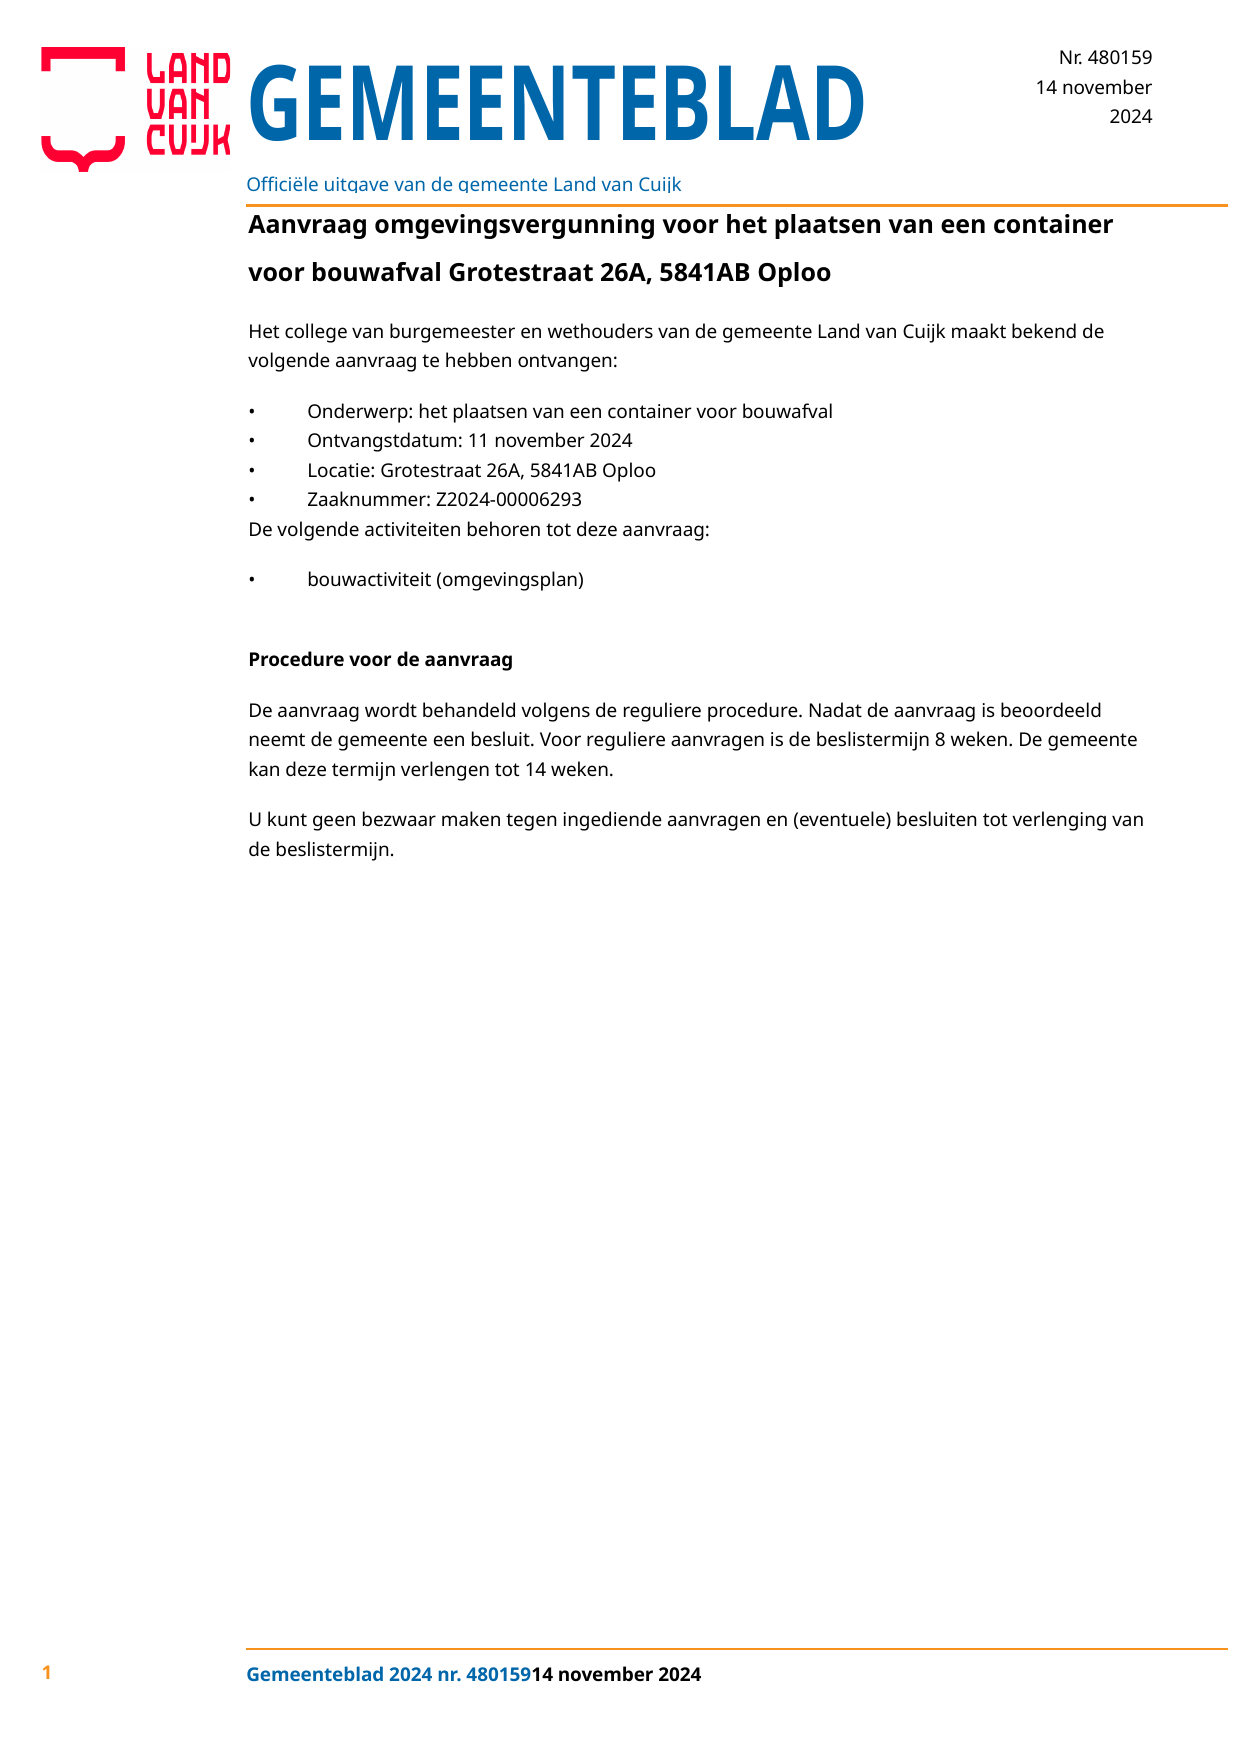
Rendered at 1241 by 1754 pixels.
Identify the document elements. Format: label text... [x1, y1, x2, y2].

picture [41, 47, 231, 172]
text U kunt geen bezwaar maken tegen ingediende aanvragen en (eventuele) besluiten tot verlenging van de beslistermijn. [248, 807, 1152, 862]
list bouwactiviteit (omgevingsplan) [248, 567, 1152, 592]
list Onderwerp: het plaatsen van een container voor bouwafval [248, 398, 1152, 424]
text De aanvraag wordt behandeld volgens de reguliere procedure. Nadat de aanvraag is beoordeeld neemt de gemeente een besluit. Voor reguliere aanvragen is de beslistermijn 8 weken. De gemeente kan deze termijn verlengen tot 14 weken. [248, 697, 1152, 782]
text Procedure voor de aanvraag [248, 647, 1152, 672]
text De volgende activiteiten behoren tot deze aanvraag: [248, 516, 1152, 542]
list Locatie: Grotestraat 26A, 5841AB Oploo [248, 457, 1152, 483]
list Zaaknummer: Z2024-00006293 [248, 487, 1152, 512]
text Het college van burgemeester en wethouders van de gemeente Land van Cuijk maakt bekend de volgende aanvraag te hebben ontvangen: [248, 318, 1152, 373]
list Ontvangstdatum: 11 november 2024 [248, 427, 1152, 453]
text Aanvraag omgevingsvergunning voor het plaatsen van een container voor bouwafval Grotestraat 26A, 5841AB Oploo [248, 207, 1152, 288]
